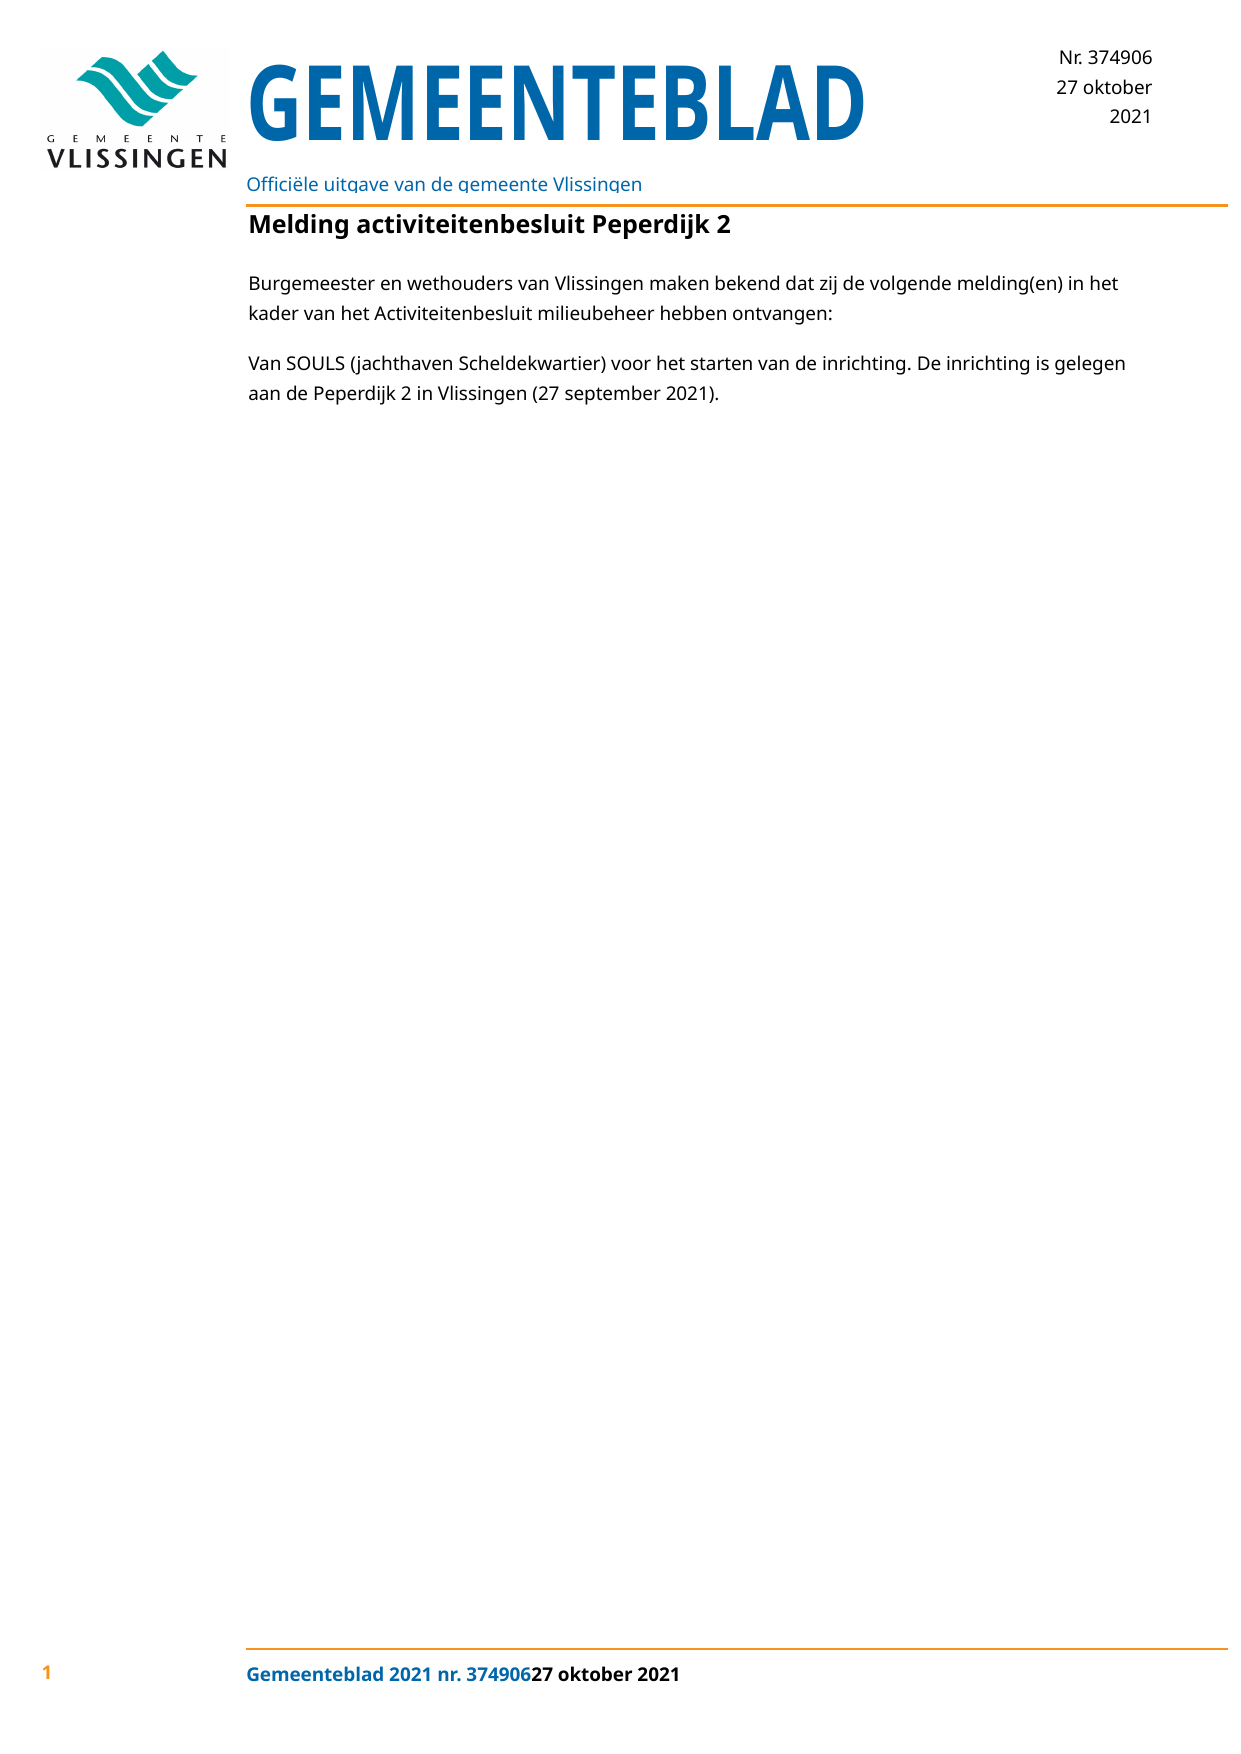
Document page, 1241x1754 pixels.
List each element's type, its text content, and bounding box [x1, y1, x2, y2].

text Melding activiteitenbesluit Peperdijk 2 [248, 207, 1152, 241]
picture [41, 47, 231, 172]
text Van SOULS (jachthaven Scheldekwartier) voor het starten van de inrichting. De inrichting is gelegen aan de Peperdijk 2 in Vlissingen (27 september 2021). [248, 350, 1152, 406]
text Burgemeester en wethouders van Vlissingen maken bekend dat zij de volgende melding(en) in het kader van het Activiteitenbesluit milieubeheer hebben ontvangen: [248, 270, 1152, 326]
